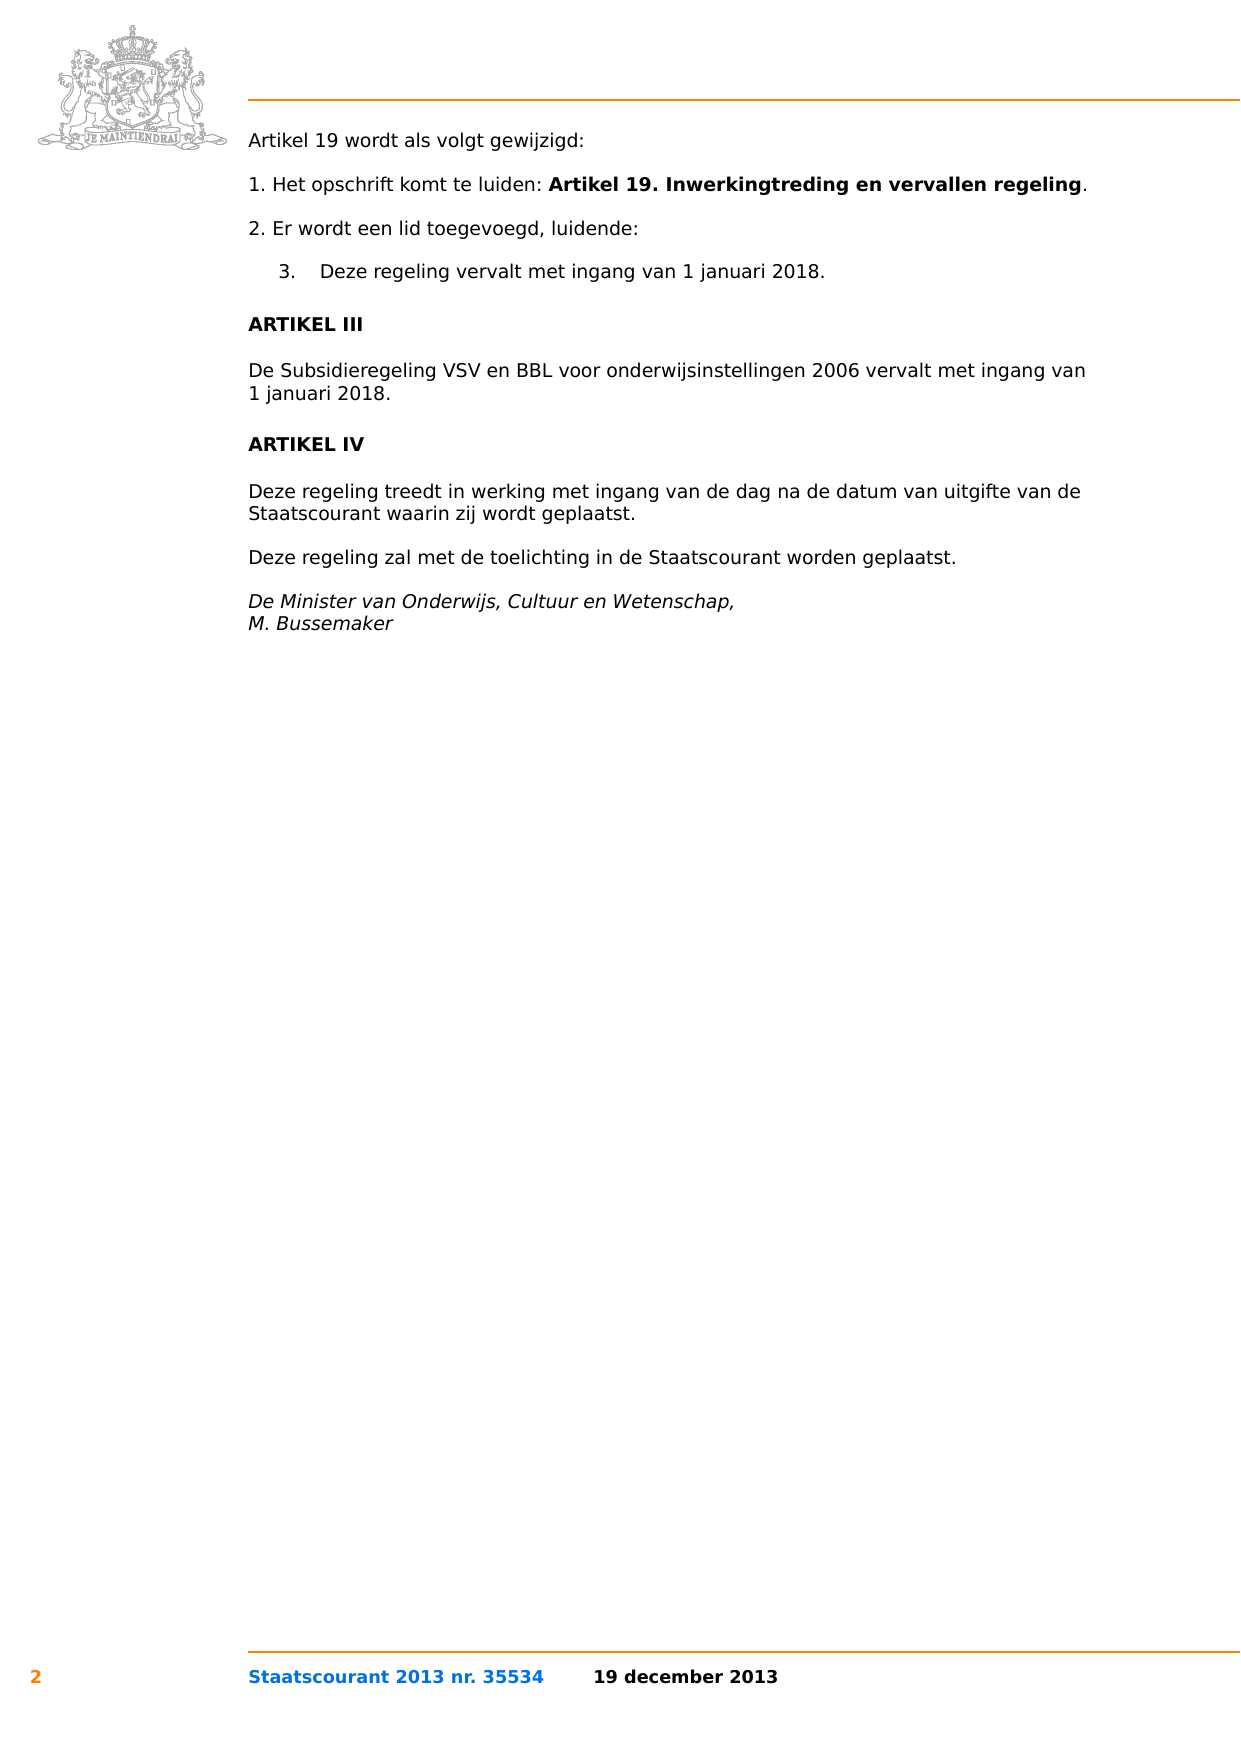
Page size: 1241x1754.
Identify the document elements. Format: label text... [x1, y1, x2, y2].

text 2. Er wordt een lid toegevoegd, luidende: [248, 218, 1163, 239]
subtitle ARTIKEL IV [248, 434, 1163, 456]
subtitle ARTIKEL III [248, 313, 1163, 335]
text Deze regeling zal met de toelichting in de Staatscourant worden geplaatst. [248, 547, 1163, 569]
picture [38, 25, 227, 150]
text 1. Het opschrift komt te luiden: Artikel 19. Inwerkingtreding en vervallen regeling. [248, 174, 1163, 196]
text De Minister van Onderwijs, Cultuur en Wetenschap, M. Bussemaker [248, 591, 1163, 635]
text De Subsidieregeling VSV en BBL voor onderwijsinstellingen 2006 vervalt met ingang van 1 januari 2018. [248, 360, 1163, 404]
text Deze regeling treedt in werking met ingang van de dag na de datum van uitgifte van de Staatscourant waarin zij wordt geplaatst. [248, 481, 1163, 525]
text 3. Deze regeling vervalt met ingang van 1 januari 2018. [278, 261, 1163, 283]
text Artikel 19 wordt als volgt gewijzigd: [248, 130, 1163, 152]
